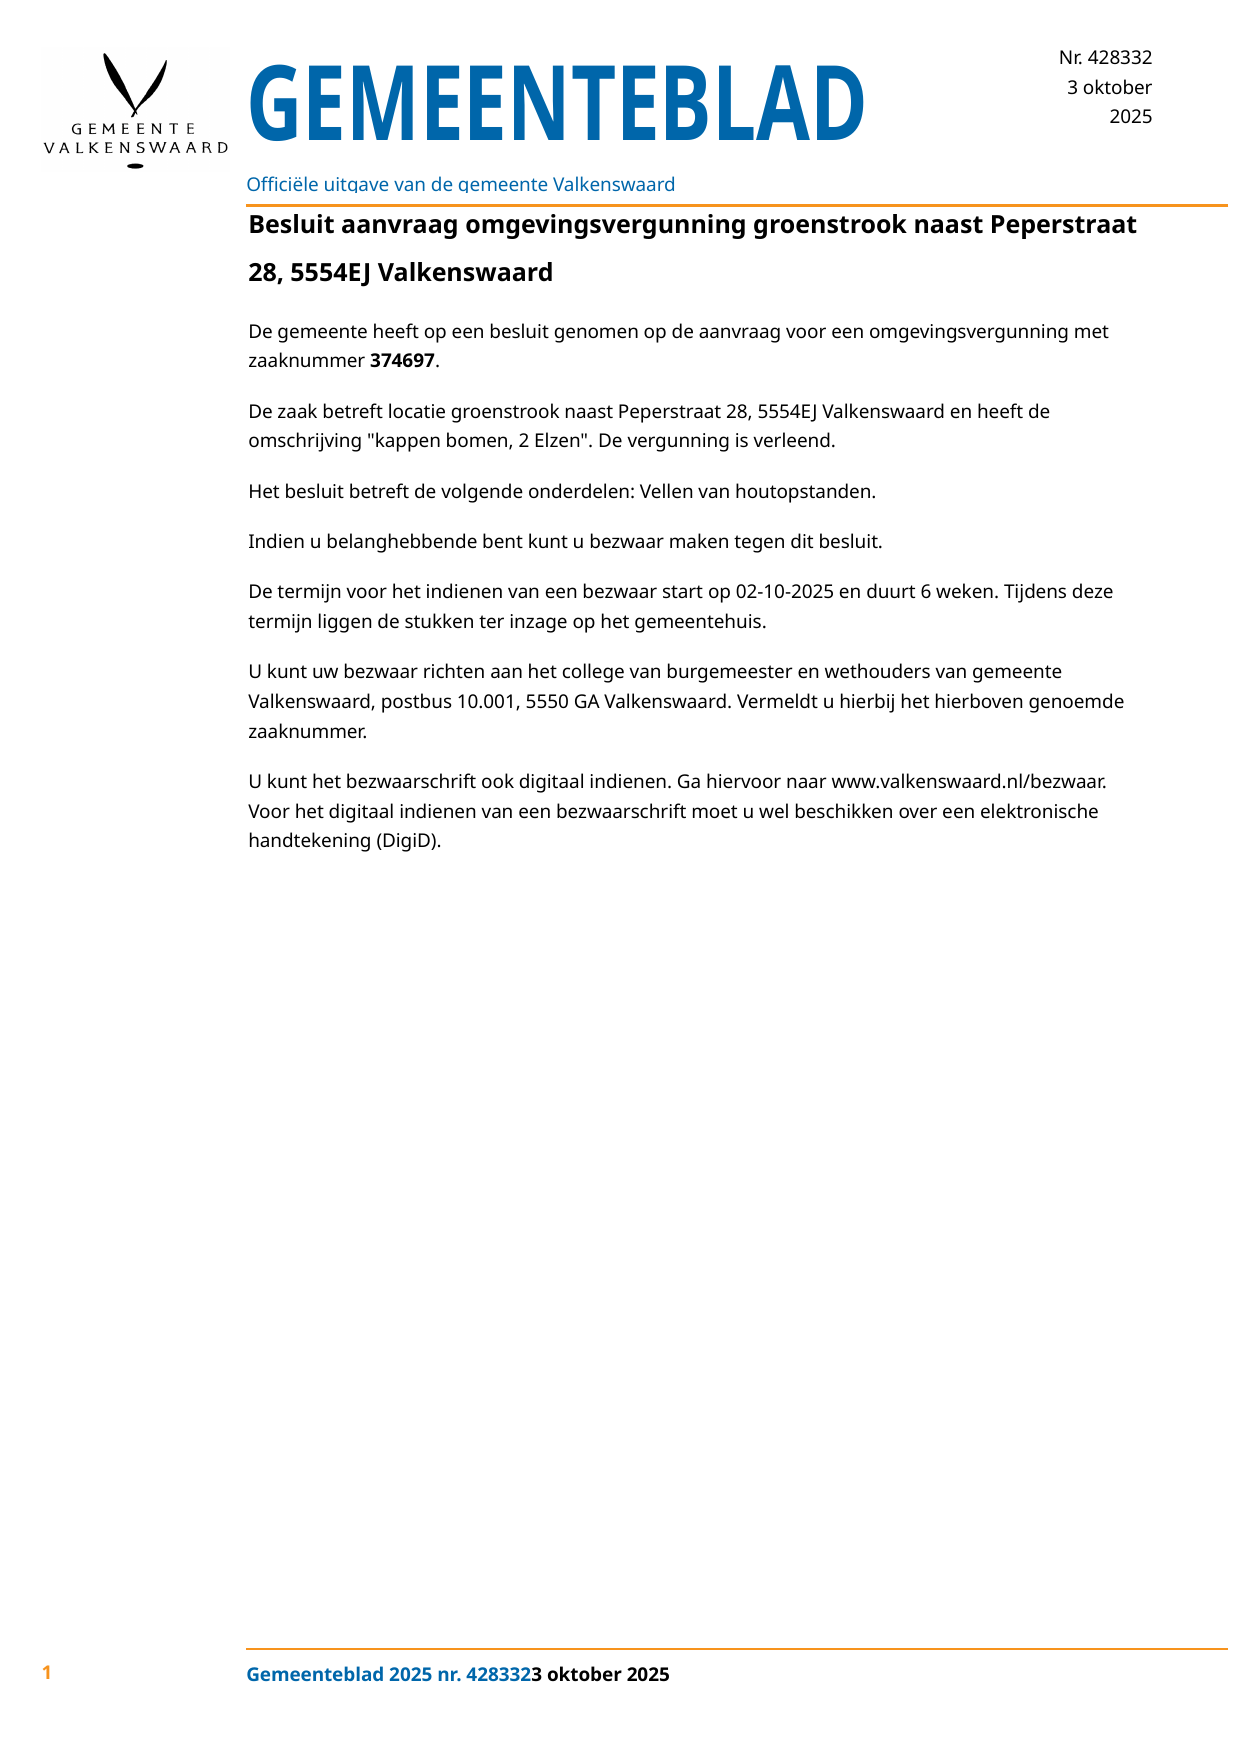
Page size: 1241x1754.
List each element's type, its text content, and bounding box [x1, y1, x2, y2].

text Het besluit betreft de volgende onderdelen: Vellen van houtopstanden. [248, 478, 1152, 504]
picture [41, 47, 231, 172]
text U kunt het bezwaarschrift ook digitaal indienen. Ga hiervoor naar www.valkenswaard.nl/bezwaar. Voor het digitaal indienen van een bezwaarschrift moet u wel beschikken over een elektronische handtekening (DigiD). [248, 768, 1152, 853]
text De gemeente heeft op een besluit genomen op de aanvraag voor een omgevingsvergunning met zaaknummer 374697. [248, 318, 1152, 373]
text De zaak betreft locatie groenstrook naast Peperstraat 28, 5554EJ Valkenswaard en heeft de omschrijving "kappen bomen, 2 Elzen". De vergunning is verleend. [248, 398, 1152, 453]
text U kunt uw bezwaar richten aan het college van burgemeester en wethouders van gemeente Valkenswaard, postbus 10.001, 5550 GA Valkenswaard. Vermeldt u hierbij het hierboven genoemde zaaknummer. [248, 659, 1152, 744]
text Indien u belanghebbende bent kunt u bezwaar maken tegen dit besluit. [248, 528, 1152, 554]
text Besluit aanvraag omgevingsvergunning groenstrook naast Peperstraat 28, 5554EJ Valkenswaard [248, 207, 1152, 288]
text De termijn voor het indienen van een bezwaar start op 02-10-2025 en duurt 6 weken. Tijdens deze termijn liggen de stukken ter inzage op het gemeentehuis. [248, 579, 1152, 634]
